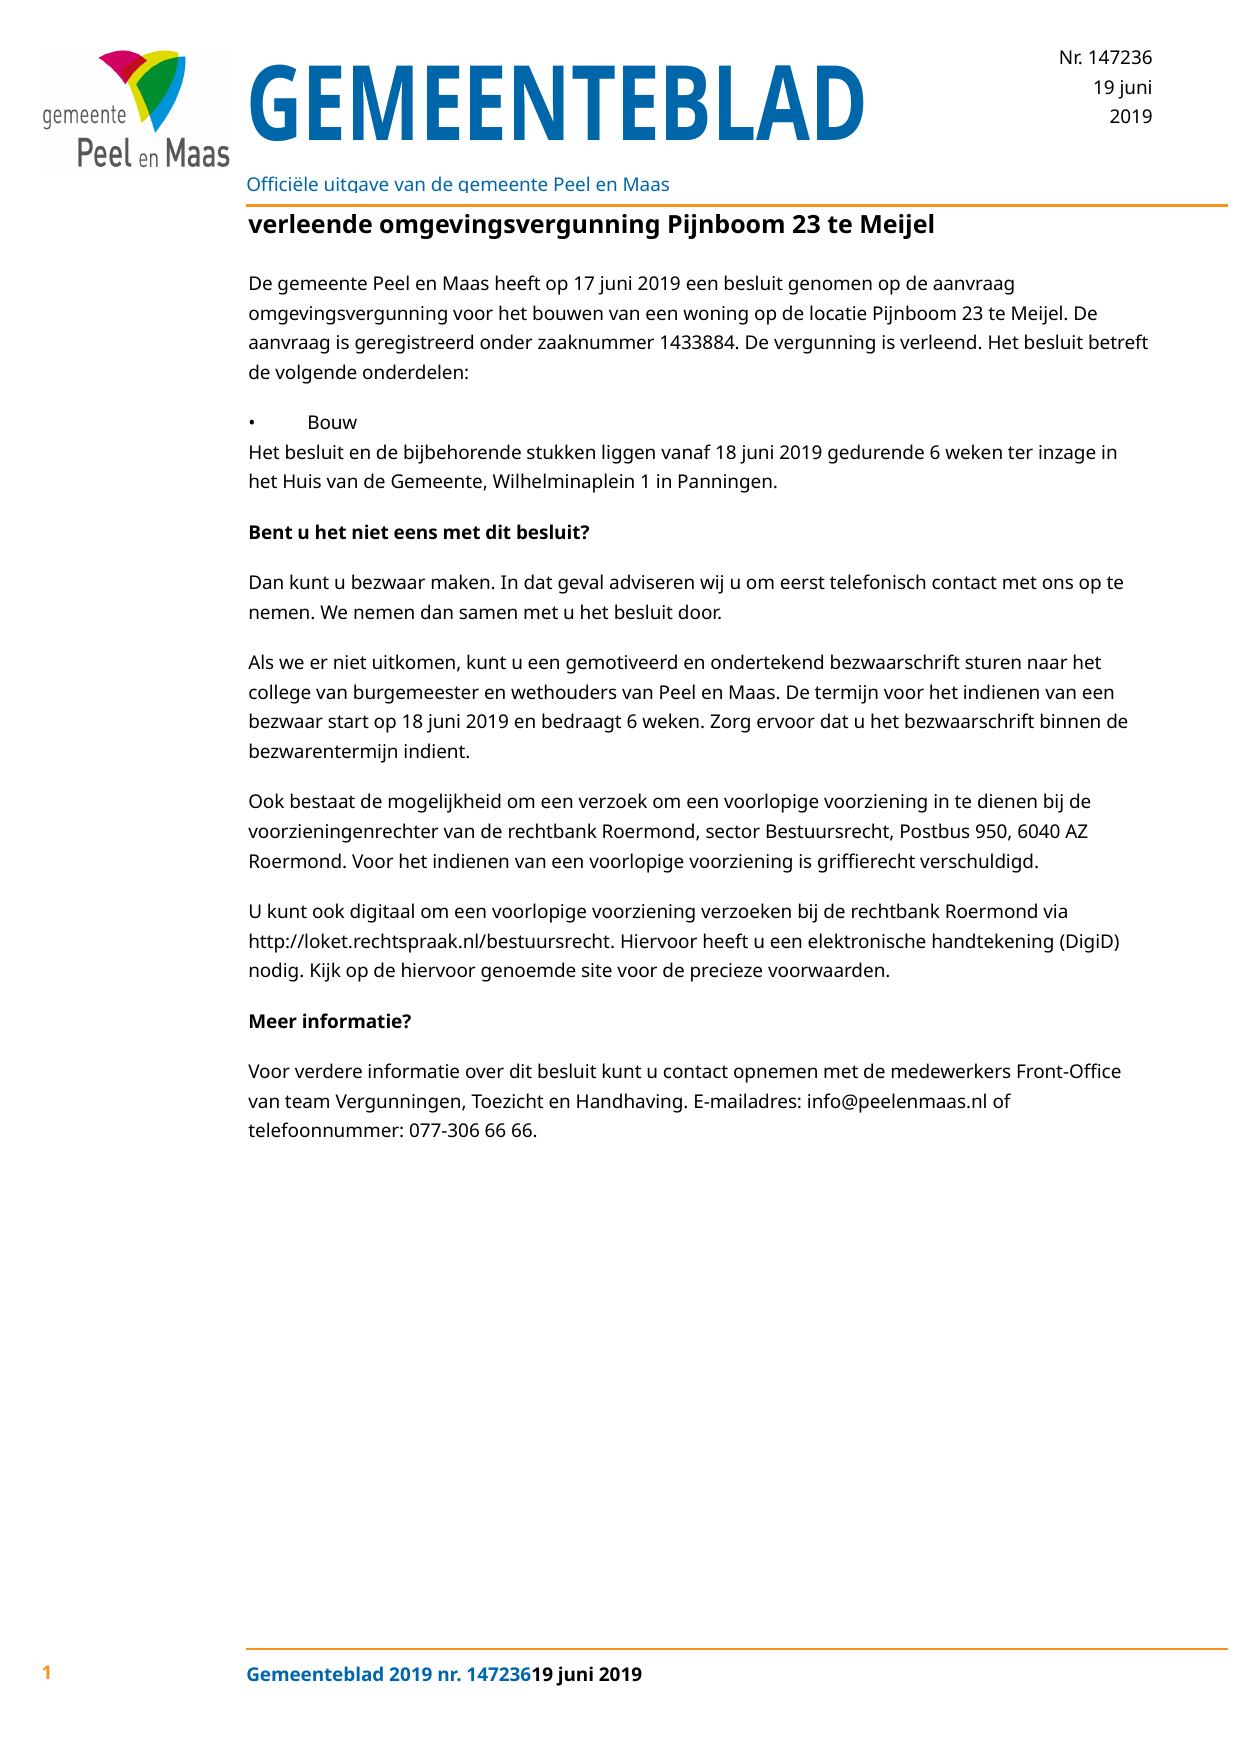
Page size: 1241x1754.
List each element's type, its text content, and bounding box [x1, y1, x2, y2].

text verleende omgevingsvergunning Pijnboom 23 te Meijel [248, 207, 1152, 241]
list Bouw [248, 409, 1152, 435]
text Voor verdere informatie over dit besluit kunt u contact opnemen met de medewerkers Front-Office van team Vergunningen, Toezicht en Handhaving. E-mailadres: info@peelenmaas.nl of telefoonnummer: 077-306 66 66. [248, 1058, 1152, 1143]
text Als we er niet uitkomen, kunt u een gemotiveerd en ondertekend bezwaarschrift sturen naar het college van burgemeester en wethouders van Peel en Maas. De termijn voor het indienen van een bezwaar start op 18 juni 2019 en bedraagt 6 weken. Zorg ervoor dat u het bezwaarschrift binnen de bezwarentermijn indient. [248, 649, 1152, 764]
text Ook bestaat de mogelijkheid om een verzoek om een voorlopige voorziening in te dienen bij de voorzieningenrechter van de rechtbank Roermond, sector Bestuursrecht, Postbus 950, 6040 AZ Roermond. Voor het indienen van een voorlopige voorziening is griffierecht verschuldigd. [248, 789, 1152, 873]
text Bent u het niet eens met dit besluit? [248, 519, 1152, 545]
text Dan kunt u bezwaar maken. In dat geval adviseren wij u om eerst telefonisch contact met ons op te nemen. We nemen dan samen met u het besluit door. [248, 569, 1152, 625]
text Meer informatie? [248, 1008, 1152, 1033]
text De gemeente Peel en Maas heeft op 17 juni 2019 een besluit genomen op de aanvraag omgevingsvergunning voor het bouwen van een woning op de locatie Pijnboom 23 te Meijel. De aanvraag is geregistreerd onder zaaknummer 1433884. De vergunning is verleend. Het besluit betreft de volgende onderdelen: [248, 270, 1152, 385]
text Het besluit en de bijbehorende stukken liggen vanaf 18 juni 2019 gedurende 6 weken ter inzage in het Huis van de Gemeente, Wilhelminaplein 1 in Panningen. [248, 439, 1152, 494]
text U kunt ook digitaal om een voorlopige voorziening verzoeken bij de rechtbank Roermond via http://loket.rechtspraak.nl/bestuursrecht. Hiervoor heeft u een elektronische handtekening (DigiD) nodig. Kijk op de hiervoor genoemde site voor de precieze voorwaarden. [248, 898, 1152, 983]
picture [41, 47, 231, 172]
